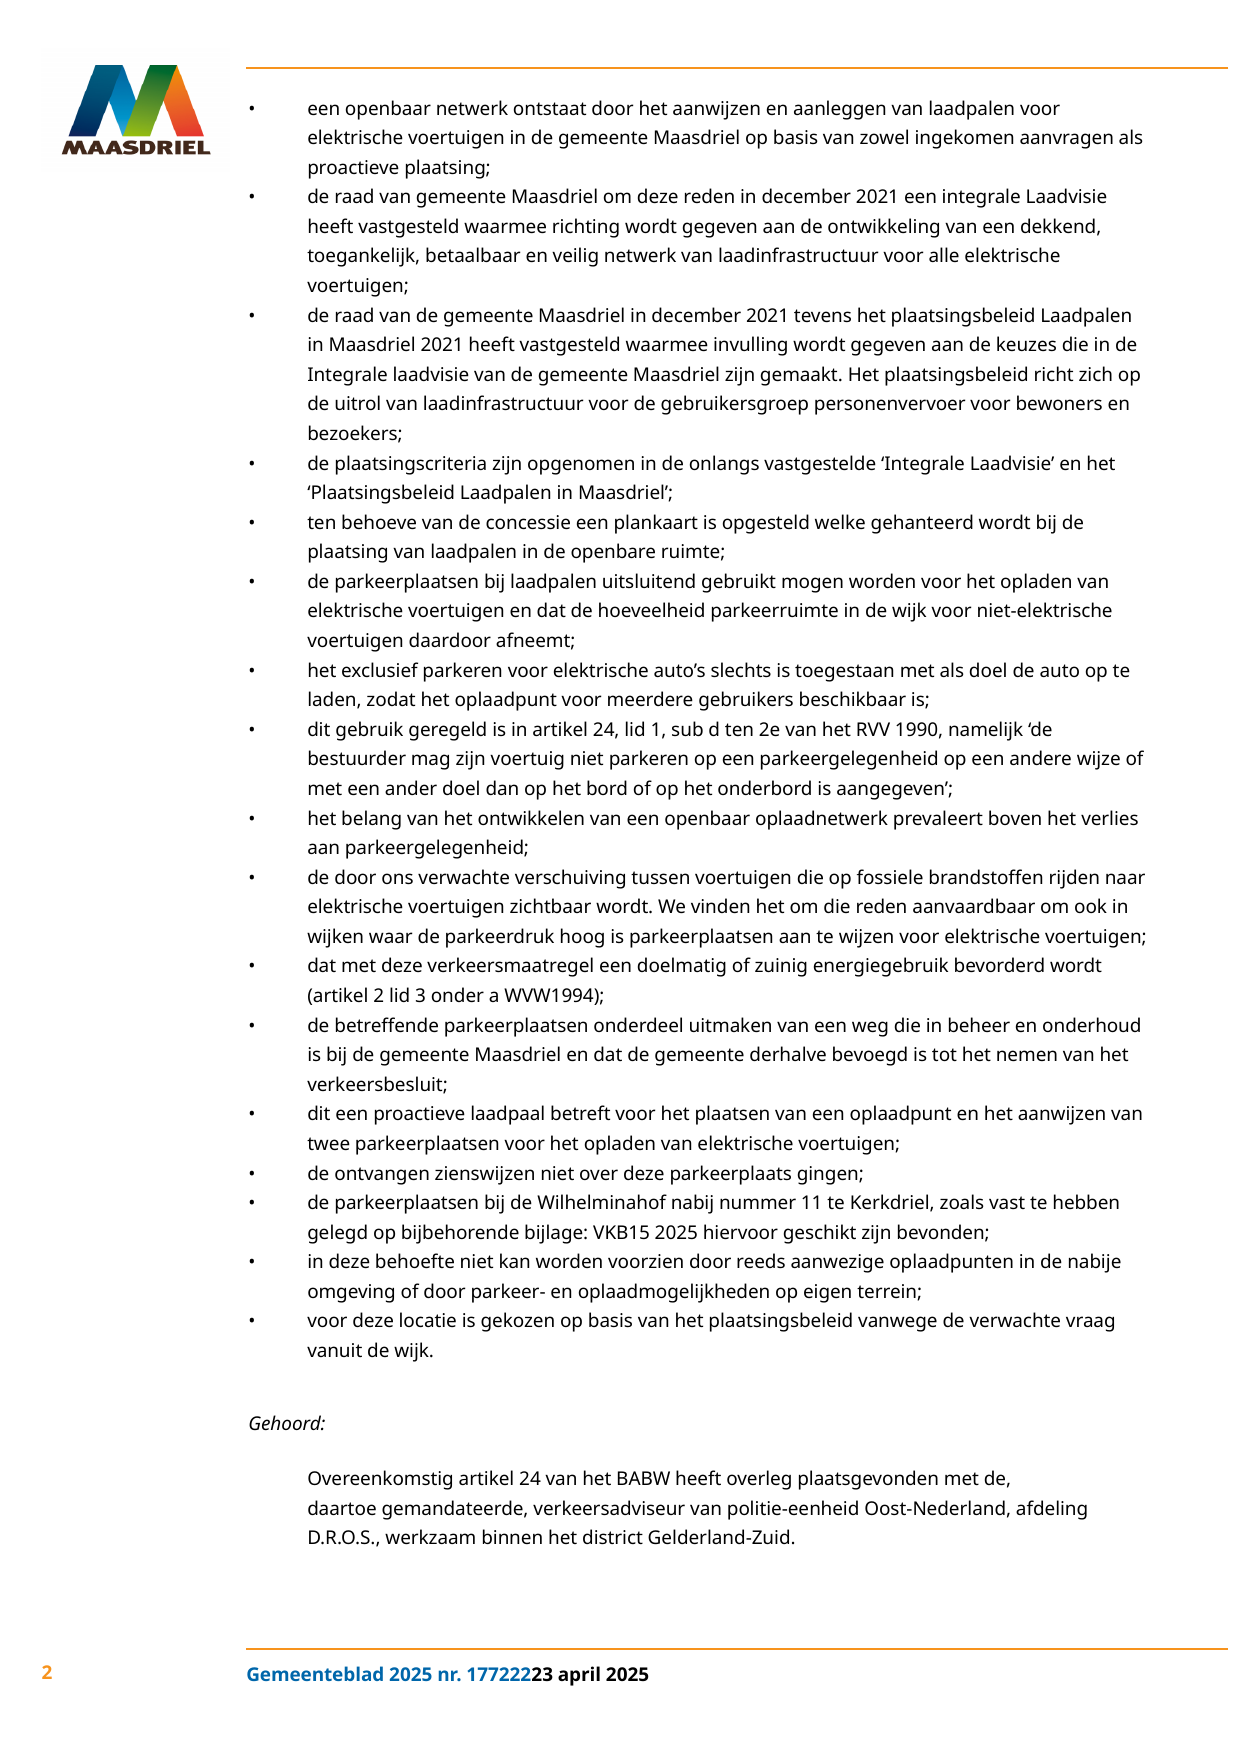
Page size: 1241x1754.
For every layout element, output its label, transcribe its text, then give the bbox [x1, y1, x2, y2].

list de betreffende parkeerplaatsen onderdeel uitmaken van een weg die in beheer en onderhoud is bij de gemeente Maasdriel en dat de gemeente derhalve bevoegd is tot het nemen van het verkeersbesluit; [248, 1012, 1152, 1097]
list Overeenkomstig artikel 24 van het BABW heeft overleg plaatsgevonden met de, daartoe gemandateerde, verkeersadviseur van politie-eenheid Oost-Nederland, afdeling D.R.O.S., werkzaam binnen het district Gelderland-Zuid. [248, 1465, 1152, 1550]
list een openbaar netwerk ontstaat door het aanwijzen en aanleggen van laadpalen voor elektrische voertuigen in de gemeente Maasdriel op basis van zowel ingekomen aanvragen als proactieve plaatsing; [248, 95, 1152, 180]
list de raad van gemeente Maasdriel om deze reden in december 2021 een integrale Laadvisie heeft vastgesteld waarmee richting wordt gegeven aan de ontwikkeling van een dekkend, toegankelijk, betaalbaar en veilig netwerk van laadinfrastructuur voor alle elektrische voertuigen; [248, 183, 1152, 298]
list de ontvangen zienswijzen niet over deze parkeerplaats gingen; [248, 1160, 1152, 1186]
list het exclusief parkeren voor elektrische auto’s slechts is toegestaan met als doel de auto op te laden, zodat het oplaadpunt voor meerdere gebruikers beschikbaar is; [248, 657, 1152, 712]
list het belang van het ontwikkelen van een openbaar oplaadnetwerk prevaleert boven het verlies aan parkeergelegenheid; [248, 805, 1152, 860]
list in deze behoefte niet kan worden voorzien door reeds aanwezige oplaadpunten in de nabije omgeving of door parkeer- en oplaadmogelijkheden op eigen terrein; [248, 1248, 1152, 1304]
list dit een proactieve laadpaal betreft voor het plaatsen van een oplaadpunt en het aanwijzen van twee parkeerplaatsen voor het opladen van elektrische voertuigen; [248, 1101, 1152, 1156]
list de raad van de gemeente Maasdriel in december 2021 tevens het plaatsingsbeleid Laadpalen in Maasdriel 2021 heeft vastgesteld waarmee invulling wordt gegeven aan de keuzes die in de Integrale laadvisie van de gemeente Maasdriel zijn gemaakt. Het plaatsingsbeleid richt zich op de uitrol van laadinfrastructuur voor de gebruikersgroep personenvervoer voor bewoners en bezoekers; [248, 302, 1152, 446]
text Gehoord: [248, 1410, 1152, 1436]
list de plaatsingscriteria zijn opgenomen in de onlangs vastgestelde ‘Integrale Laadvisie’ en het ‘Plaatsingsbeleid Laadpalen in Maasdriel’; [248, 450, 1152, 505]
list ten behoeve van de concessie een plankaart is opgesteld welke gehanteerd wordt bij de plaatsing van laadpalen in de openbare ruimte; [248, 509, 1152, 564]
list de parkeerplaatsen bij de Wilhelminahof nabij nummer 11 te Kerkdriel, zoals vast te hebben gelegd op bijbehorende bijlage: VKB15 2025 hiervoor geschikt zijn bevonden; [248, 1189, 1152, 1245]
list de parkeerplaatsen bij laadpalen uitsluitend gebruikt mogen worden voor het opladen van elektrische voertuigen en dat de hoeveelheid parkeerruimte in de wijk voor niet-elektrische voertuigen daardoor afneemt; [248, 568, 1152, 653]
picture [41, 47, 231, 172]
list voor deze locatie is gekozen op basis van het plaatsingsbeleid vanwege de verwachte vraag vanuit de wijk. [248, 1308, 1152, 1363]
list dat met deze verkeersmaatregel een doelmatig of zuinig energiegebruik bevorderd wordt (artikel 2 lid 3 onder a WVW1994); [248, 953, 1152, 1008]
list dit gebruik geregeld is in artikel 24, lid 1, sub d ten 2e van het RVV 1990, namelijk ‘de bestuurder mag zijn voertuig niet parkeren op een parkeergelegenheid op een andere wijze of met een ander doel dan op het bord of op het onderbord is aangegeven’; [248, 716, 1152, 801]
list de door ons verwachte verschuiving tussen voertuigen die op fossiele brandstoffen rijden naar elektrische voertuigen zichtbaar wordt. We vinden het om die reden aanvaardbaar om ook in wijken waar de parkeerdruk hoog is parkeerplaatsen aan te wijzen voor elektrische voertuigen; [248, 864, 1152, 949]
